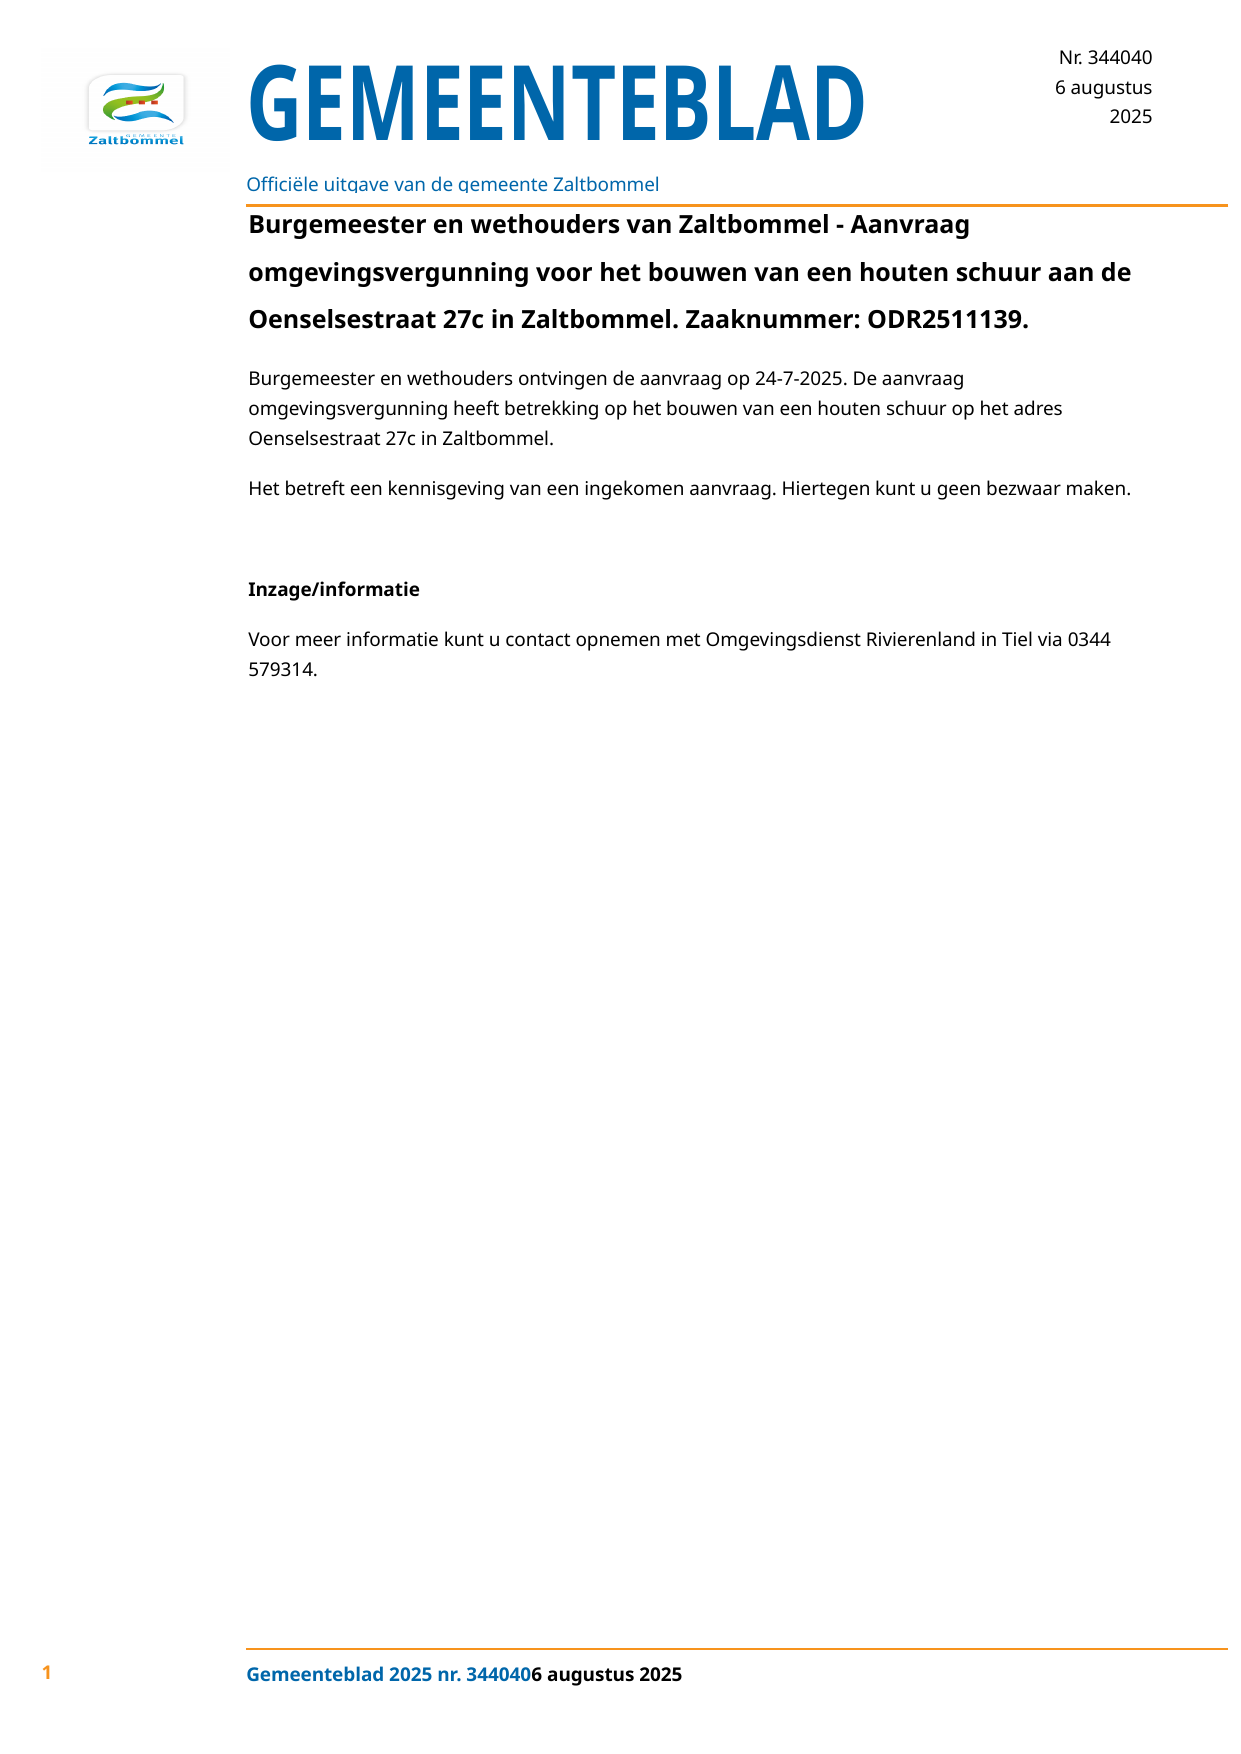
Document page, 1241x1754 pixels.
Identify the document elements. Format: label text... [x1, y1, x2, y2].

text Het betreft een kennisgeving van een ingekomen aanvraag. Hiertegen kunt u geen bezwaar maken. [248, 475, 1152, 501]
text Voor meer informatie kunt u contact opnemen met Omgevingsdienst Rivierenland in Tiel via 0344 579314. [248, 626, 1152, 682]
text Burgemeester en wethouders van Zaltbommel - Aanvraag omgevingsvergunning voor het bouwen van een houten schuur aan de Oenselsestraat 27c in Zaltbommel. Zaaknummer: ODR2511139. [248, 207, 1152, 336]
text Burgemeester en wethouders ontvingen de aanvraag op 24-7-2025. De aanvraag omgevingsvergunning heeft betrekking op het bouwen van een houten schuur op het adres Oenselsestraat 27c in Zaltbommel. [248, 366, 1152, 450]
picture [41, 47, 231, 172]
text Inzage/informatie [248, 576, 1152, 602]
